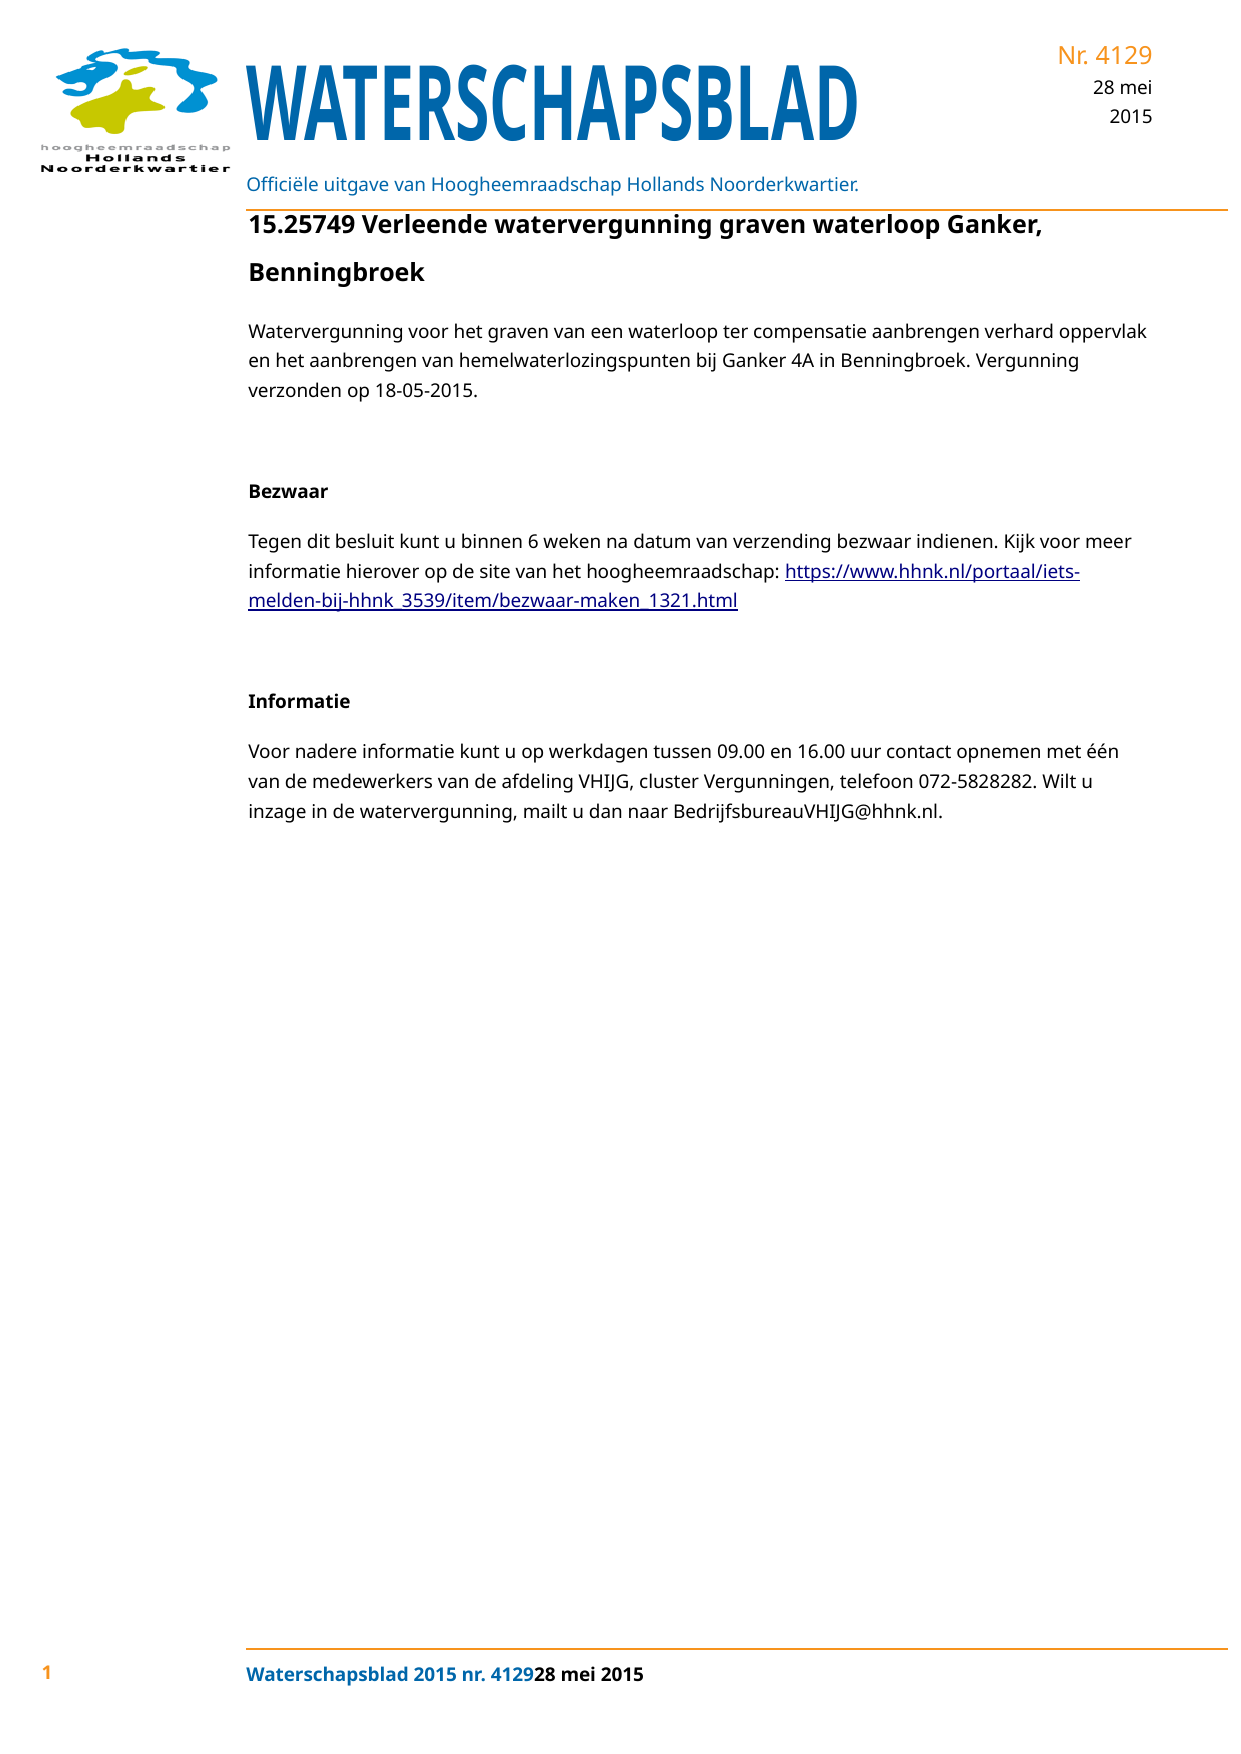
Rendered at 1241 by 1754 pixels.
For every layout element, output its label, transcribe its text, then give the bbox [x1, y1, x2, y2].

picture [41, 47, 231, 172]
text Tegen dit besluit kunt u binnen 6 weken na datum van verzending bezwaar indienen. Kijk voor meer informatie hierover op de site van het hoogheemraadschap: https://www.hhnk.nl/portaal/iets-melden-bij-hhnk_3539/item/bezwaar-maken_1321.html [248, 528, 1152, 613]
text 15.25749 Verleende watervergunning graven waterloop Ganker, Benningbroek [248, 211, 1152, 288]
text Bezwaar [248, 478, 1152, 504]
text Informatie [248, 688, 1152, 714]
text Watervergunning voor het graven van een waterloop ter compensatie aanbrengen verhard oppervlak en het aanbrengen van hemelwaterlozingspunten bij Ganker 4A in Benningbroek. Vergunning verzonden op 18-05-2015. [248, 318, 1152, 403]
text Voor nadere informatie kunt u op werkdagen tussen 09.00 en 16.00 uur contact opnemen met één van de medewerkers van de afdeling VHIJG, cluster Vergunningen, telefoon 072-5828282. Wilt u inzage in de watervergunning, mailt u dan naar BedrijfsbureauVHIJG@hhnk.nl. [248, 739, 1152, 824]
